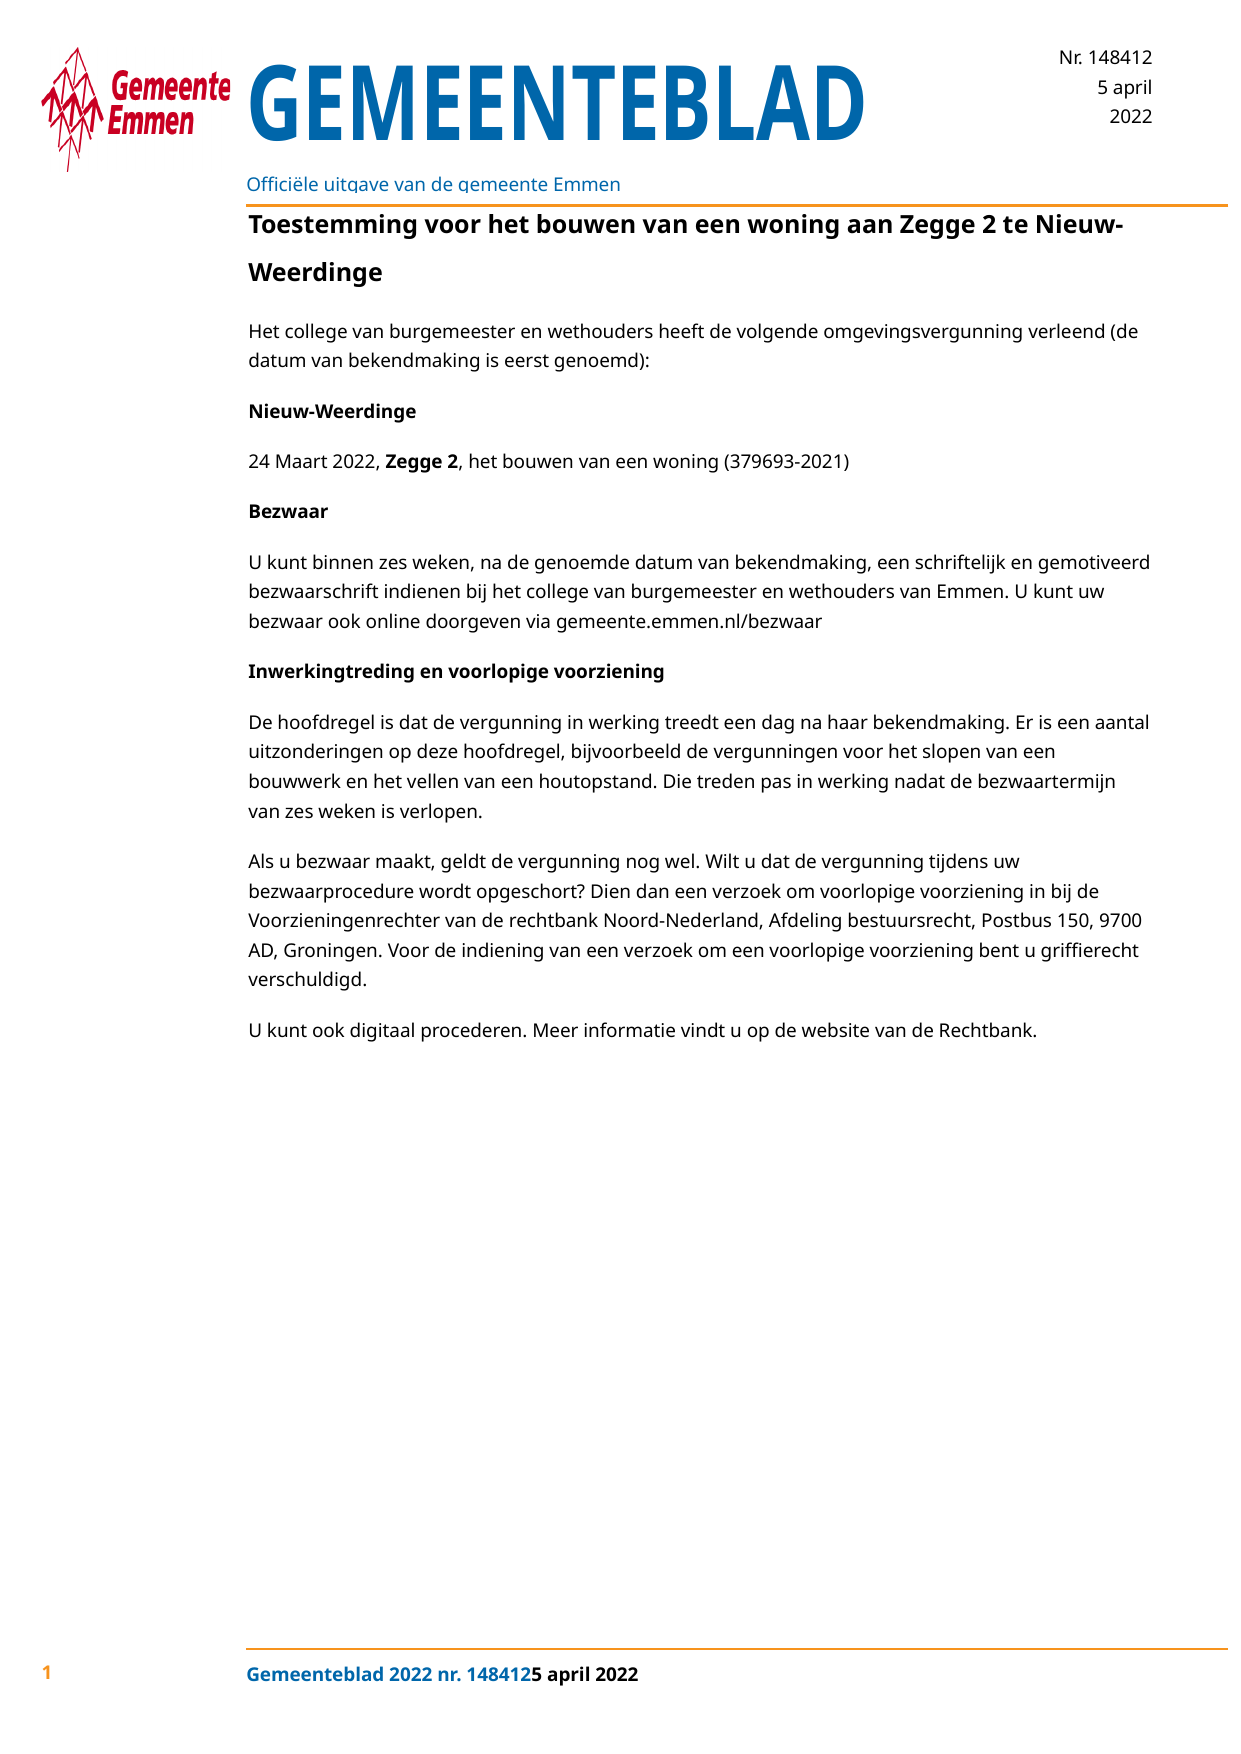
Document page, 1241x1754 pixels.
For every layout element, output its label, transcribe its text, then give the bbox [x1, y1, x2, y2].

text Bezwaar [248, 499, 1152, 524]
text Als u bezwaar maakt, geldt de vergunning nog wel. Wilt u dat de vergunning tijdens uw bezwaarprocedure wordt opgeschort? Dien dan een verzoek om voorlopige voorziening in bij de Voorzieningenrechter van de rechtbank Noord-Nederland, Afdeling bestuursrecht, Postbus 150, 9700 AD, Groningen. Voor de indiening van een verzoek om een voorlopige voorziening bent u griffierecht verschuldigd. [248, 848, 1152, 992]
text U kunt ook digitaal procederen. Meer informatie vindt u op de website van de Rechtbank. [248, 1017, 1152, 1043]
picture [41, 47, 231, 172]
text De hoofdregel is dat de vergunning in werking treedt een dag na haar bekendmaking. Er is een aantal uitzonderingen op deze hoofdregel, bijvoorbeeld de vergunningen voor het slopen van een bouwwerk en het vellen van een houtopstand. Die treden pas in werking nadat de bezwaartermijn van zes weken is verlopen. [248, 709, 1152, 824]
text Nieuw-Weerdinge [248, 398, 1152, 424]
text Inwerkingtreding en voorlopige voorziening [248, 659, 1152, 684]
text Het college van burgemeester en wethouders heeft de volgende omgevingsvergunning verleend (de datum van bekendmaking is eerst genoemd): [248, 318, 1152, 373]
text Toestemming voor het bouwen van een woning aan Zegge 2 te Nieuw-Weerdinge [248, 207, 1152, 288]
text 24 Maart 2022, Zegge 2, het bouwen van een woning (379693-2021) [248, 448, 1152, 474]
text U kunt binnen zes weken, na de genoemde datum van bekendmaking, een schriftelijk en gemotiveerd bezwaarschrift indienen bij het college van burgemeester en wethouders van Emmen. U kunt uw bezwaar ook online doorgeven via gemeente.emmen.nl/bezwaar [248, 549, 1152, 634]
